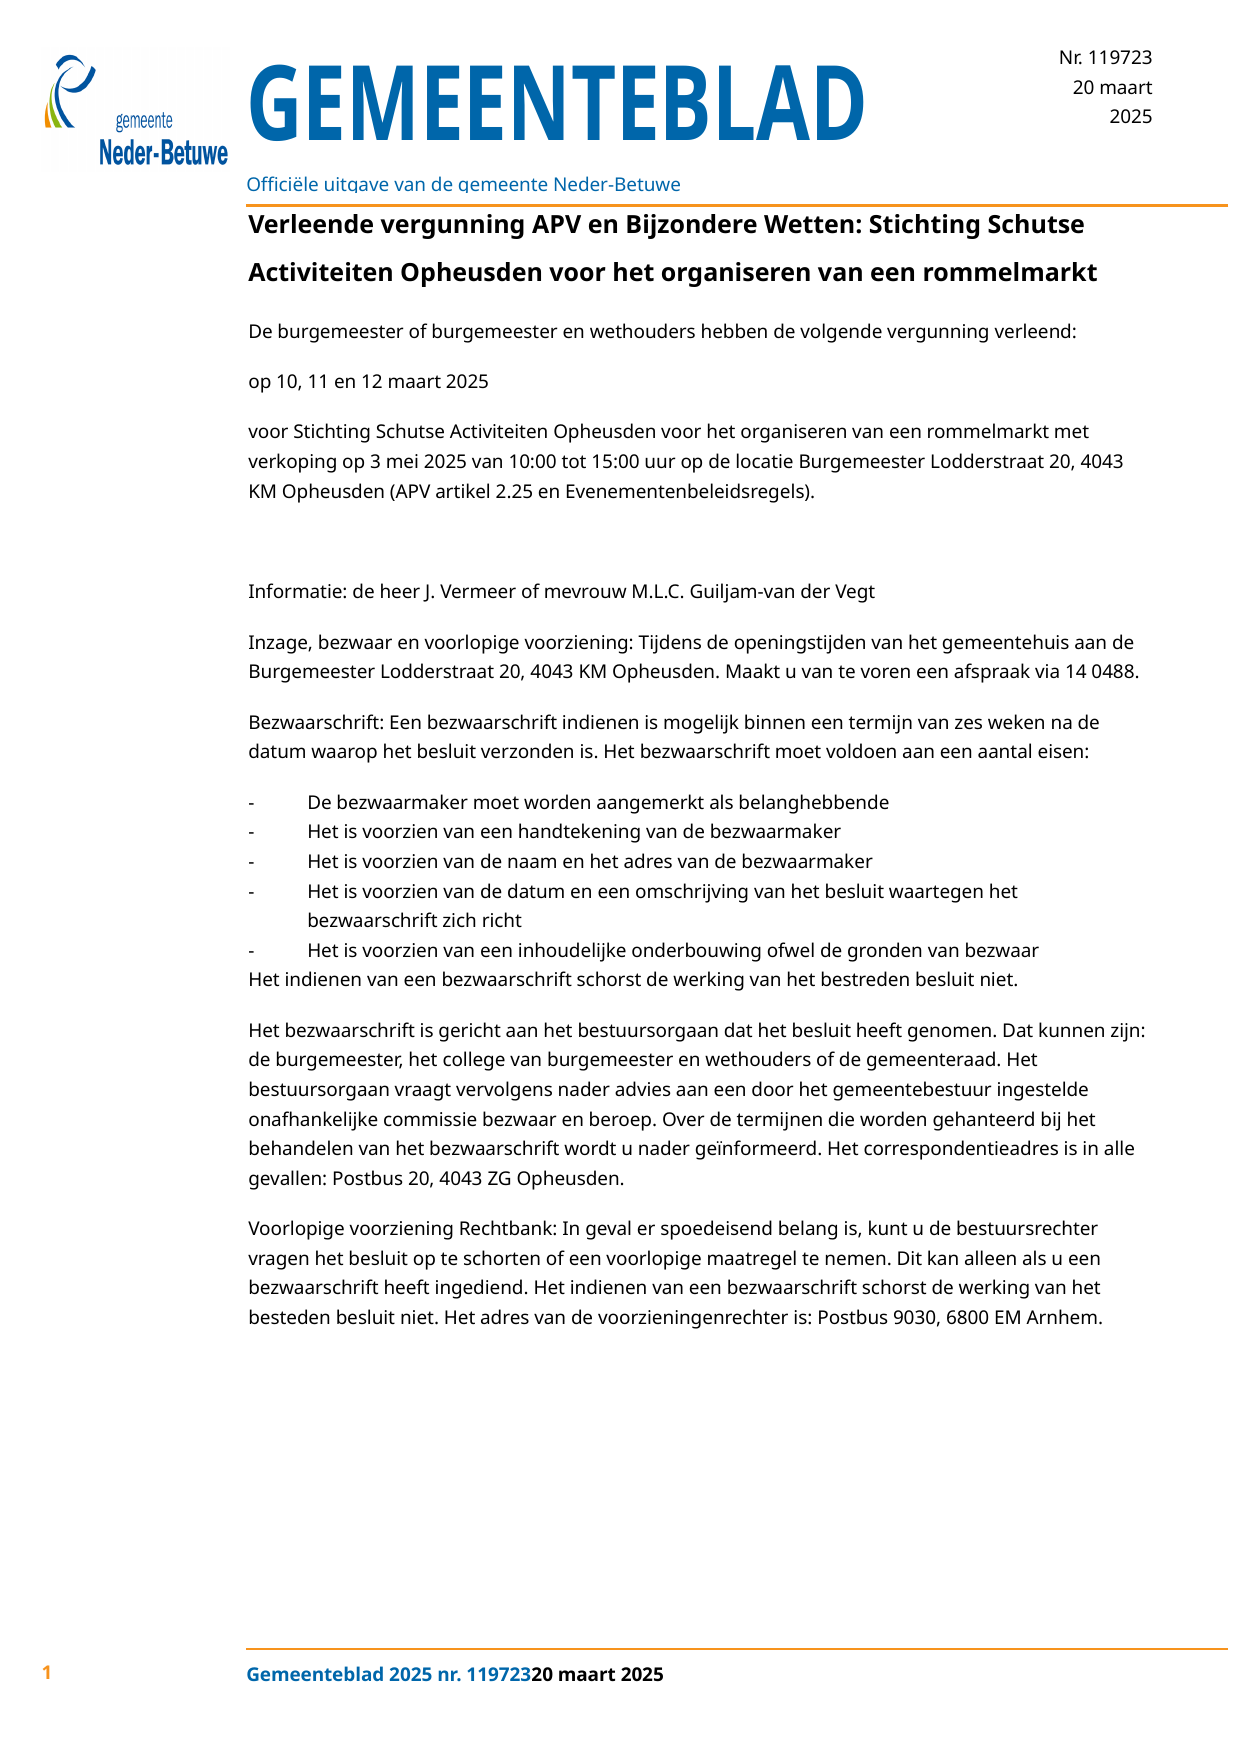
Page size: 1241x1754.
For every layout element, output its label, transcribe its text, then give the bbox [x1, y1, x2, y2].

text Het indienen van een bezwaarschrift schorst de werking van het bestreden besluit niet. [248, 967, 1152, 992]
text op 10, 11 en 12 maart 2025 [248, 368, 1152, 394]
list Het is voorzien van een inhoudelijke onderbouwing ofwel de gronden van bezwaar [248, 937, 1152, 963]
list De bezwaarmaker moet worden aangemerkt als belanghebbende [248, 789, 1152, 815]
text De burgemeester of burgemeester en wethouders hebben de volgende vergunning verleend: [248, 318, 1152, 344]
text Informatie: de heer J. Vermeer of mevrouw M.L.C. Guiljam-van der Vegt [248, 579, 1152, 604]
text Bezwaarschrift: Een bezwaarschrift indienen is mogelijk binnen een termijn van zes weken na de datum waarop het besluit verzonden is. Het bezwaarschrift moet voldoen aan een aantal eisen: [248, 709, 1152, 764]
list Het is voorzien van een handtekening van de bezwaarmaker [248, 819, 1152, 844]
list Het is voorzien van de naam en het adres van de bezwaarmaker [248, 848, 1152, 874]
text Voorlopige voorziening Rechtbank: In geval er spoedeisend belang is, kunt u de bestuursrechter vragen het besluit op te schorten of een voorlopige maatregel te nemen. Dit kan alleen als u een bezwaarschrift heeft ingediend. Het indienen van een bezwaarschrift schorst de werking van het besteden besluit niet. Het adres van de voorzieningenrechter is: Postbus 9030, 6800 EM Arnhem. [248, 1215, 1152, 1330]
text voor Stichting Schutse Activiteiten Opheusden voor het organiseren van een rommelmarkt met verkoping op 3 mei 2025 van 10:00 tot 15:00 uur op de locatie Burgemeester Lodderstraat 20, 4043 KM Opheusden (APV artikel 2.25 en Evenementenbeleidsregels). [248, 419, 1152, 504]
list Het is voorzien van de datum en een omschrijving van het besluit waartegen het bezwaarschrift zich richt [248, 878, 1152, 933]
text Verleende vergunning APV en Bijzondere Wetten: Stichting Schutse Activiteiten Opheusden voor het organiseren van een rommelmarkt [248, 207, 1152, 288]
text Inzage, bezwaar en voorlopige voorziening: Tijdens de openingstijden van het gemeentehuis aan de Burgemeester Lodderstraat 20, 4043 KM Opheusden. Maakt u van te voren een afspraak via 14 0488. [248, 629, 1152, 684]
text Het bezwaarschrift is gericht aan het bestuursorgaan dat het besluit heeft genomen. Dat kunnen zijn: de burgemeester, het college van burgemeester en wethouders of de gemeenteraad. Het bestuursorgaan vraagt vervolgens nader advies aan een door het gemeentebestuur ingestelde onafhankelijke commissie bezwaar en beroep. Over de termijnen die worden gehanteerd bij het behandelen van het bezwaarschrift wordt u nader geïnformeerd. Het correspondentieadres is in alle gevallen: Postbus 20, 4043 ZG Opheusden. [248, 1017, 1152, 1191]
picture [41, 47, 231, 172]
